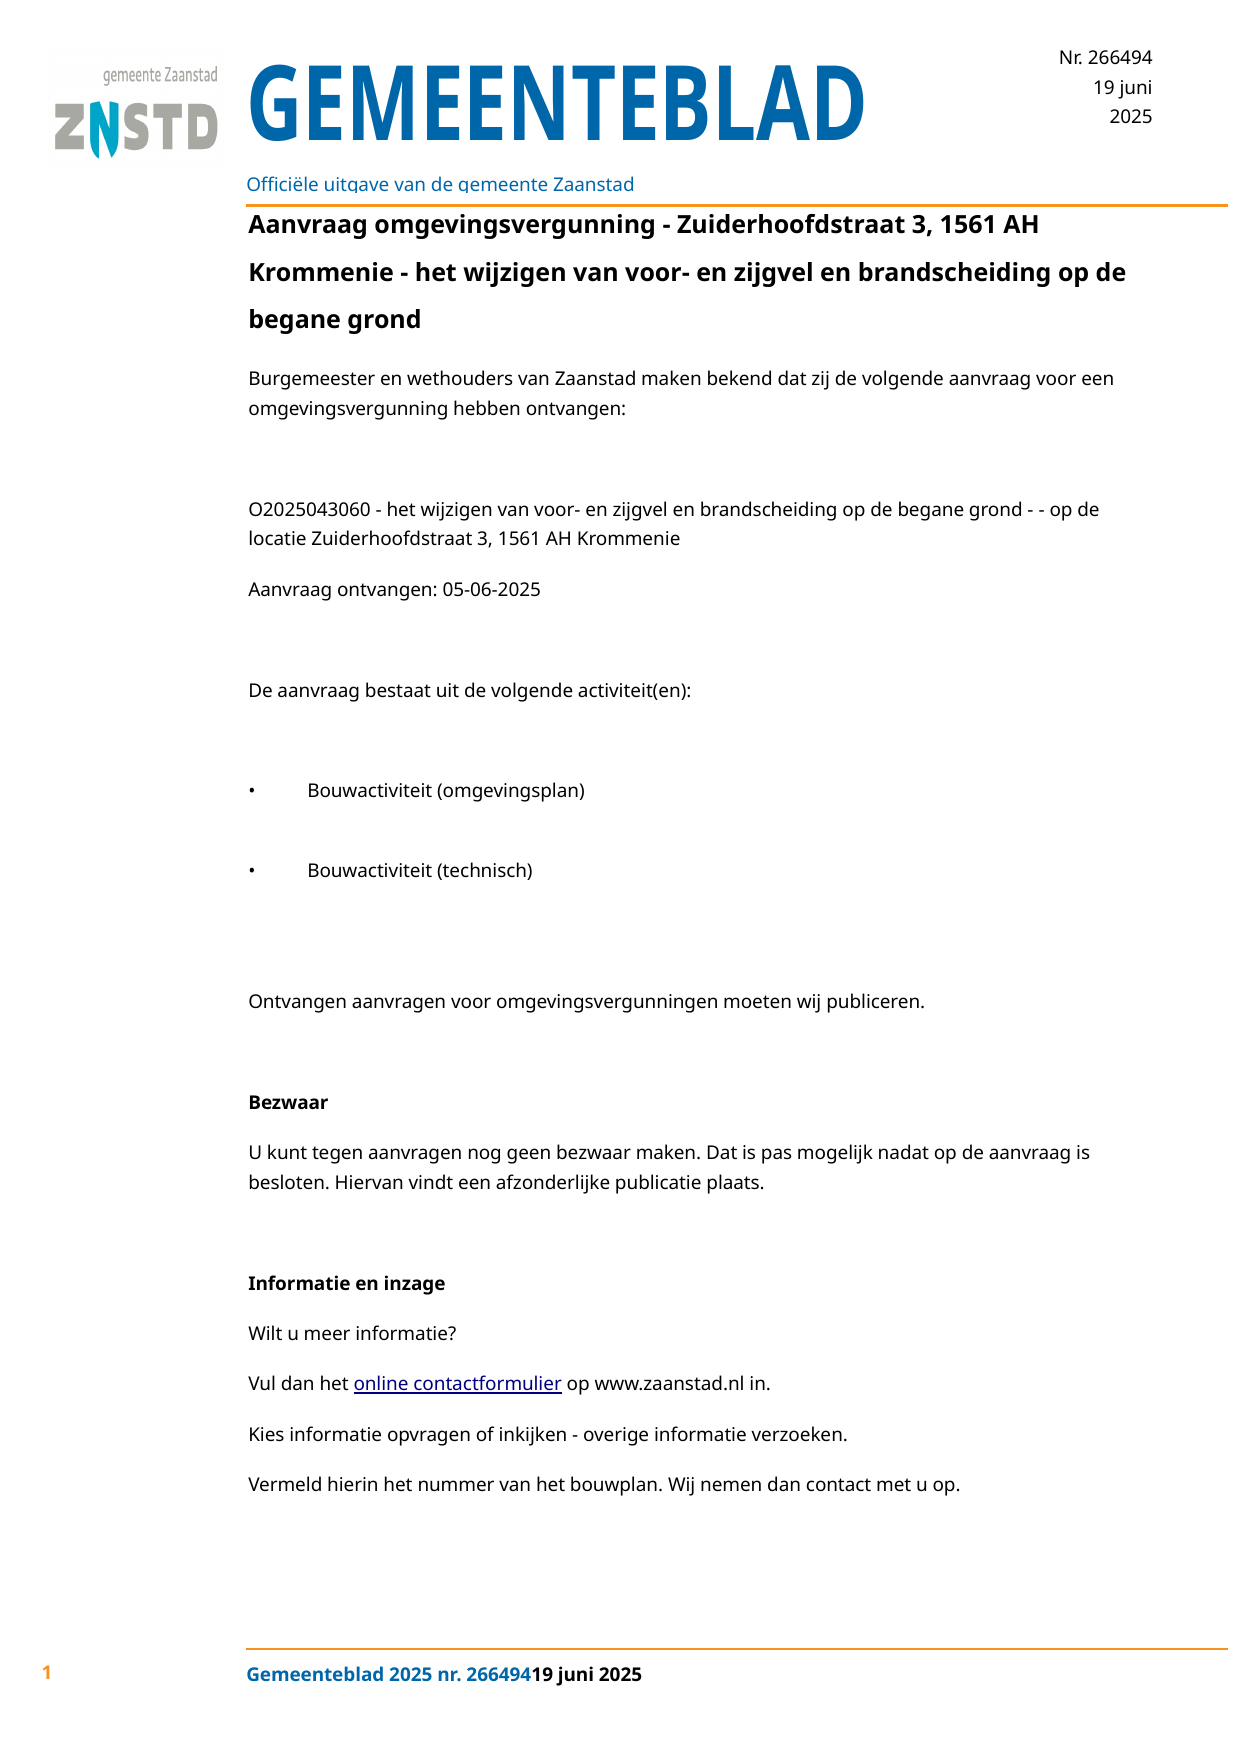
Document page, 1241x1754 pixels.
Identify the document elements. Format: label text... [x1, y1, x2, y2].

text Burgemeester en wethouders van Zaanstad maken bekend dat zij de volgende aanvraag voor een omgevingsvergunning hebben ontvangen: [248, 366, 1152, 421]
text Vul dan het online contactformulier op www.zaanstad.nl in. [248, 1371, 1152, 1396]
text Aanvraag ontvangen: 05-06-2025 [248, 576, 1152, 602]
text Vermeld hierin het nummer van het bouwplan. Wij nemen dan contact met u op. [248, 1471, 1152, 1497]
text O2025043060 - het wijzigen van voor- en zijgvel en brandscheiding op de begane grond - - op de locatie Zuiderhoofdstraat 3, 1561 AH Krommenie [248, 496, 1152, 551]
text U kunt tegen aanvragen nog geen bezwaar maken. Dat is pas mogelijk nadat op de aanvraag is besloten. Hiervan vindt een afzonderlijke publicatie plaats. [248, 1139, 1152, 1194]
text Informatie en inzage [248, 1270, 1152, 1295]
text Ontvangen aanvragen voor omgevingsvergunningen moeten wij publiceren. [248, 988, 1152, 1014]
text Aanvraag omgevingsvergunning - Zuiderhoofdstraat 3, 1561 AH Krommenie - het wijzigen van voor- en zijgvel en brandscheiding op de begane grond [248, 207, 1152, 336]
list Bouwactiviteit (technisch) [248, 858, 1152, 883]
list Bouwactiviteit (omgevingsplan) [248, 778, 1152, 803]
text Wilt u meer informatie? [248, 1320, 1152, 1346]
text De aanvraag bestaat uit de volgende activiteit(en): [248, 677, 1152, 702]
picture [41, 47, 231, 172]
text Kies informatie opvragen of inkijken - overige informatie verzoeken. [248, 1421, 1152, 1447]
text Bezwaar [248, 1089, 1152, 1114]
